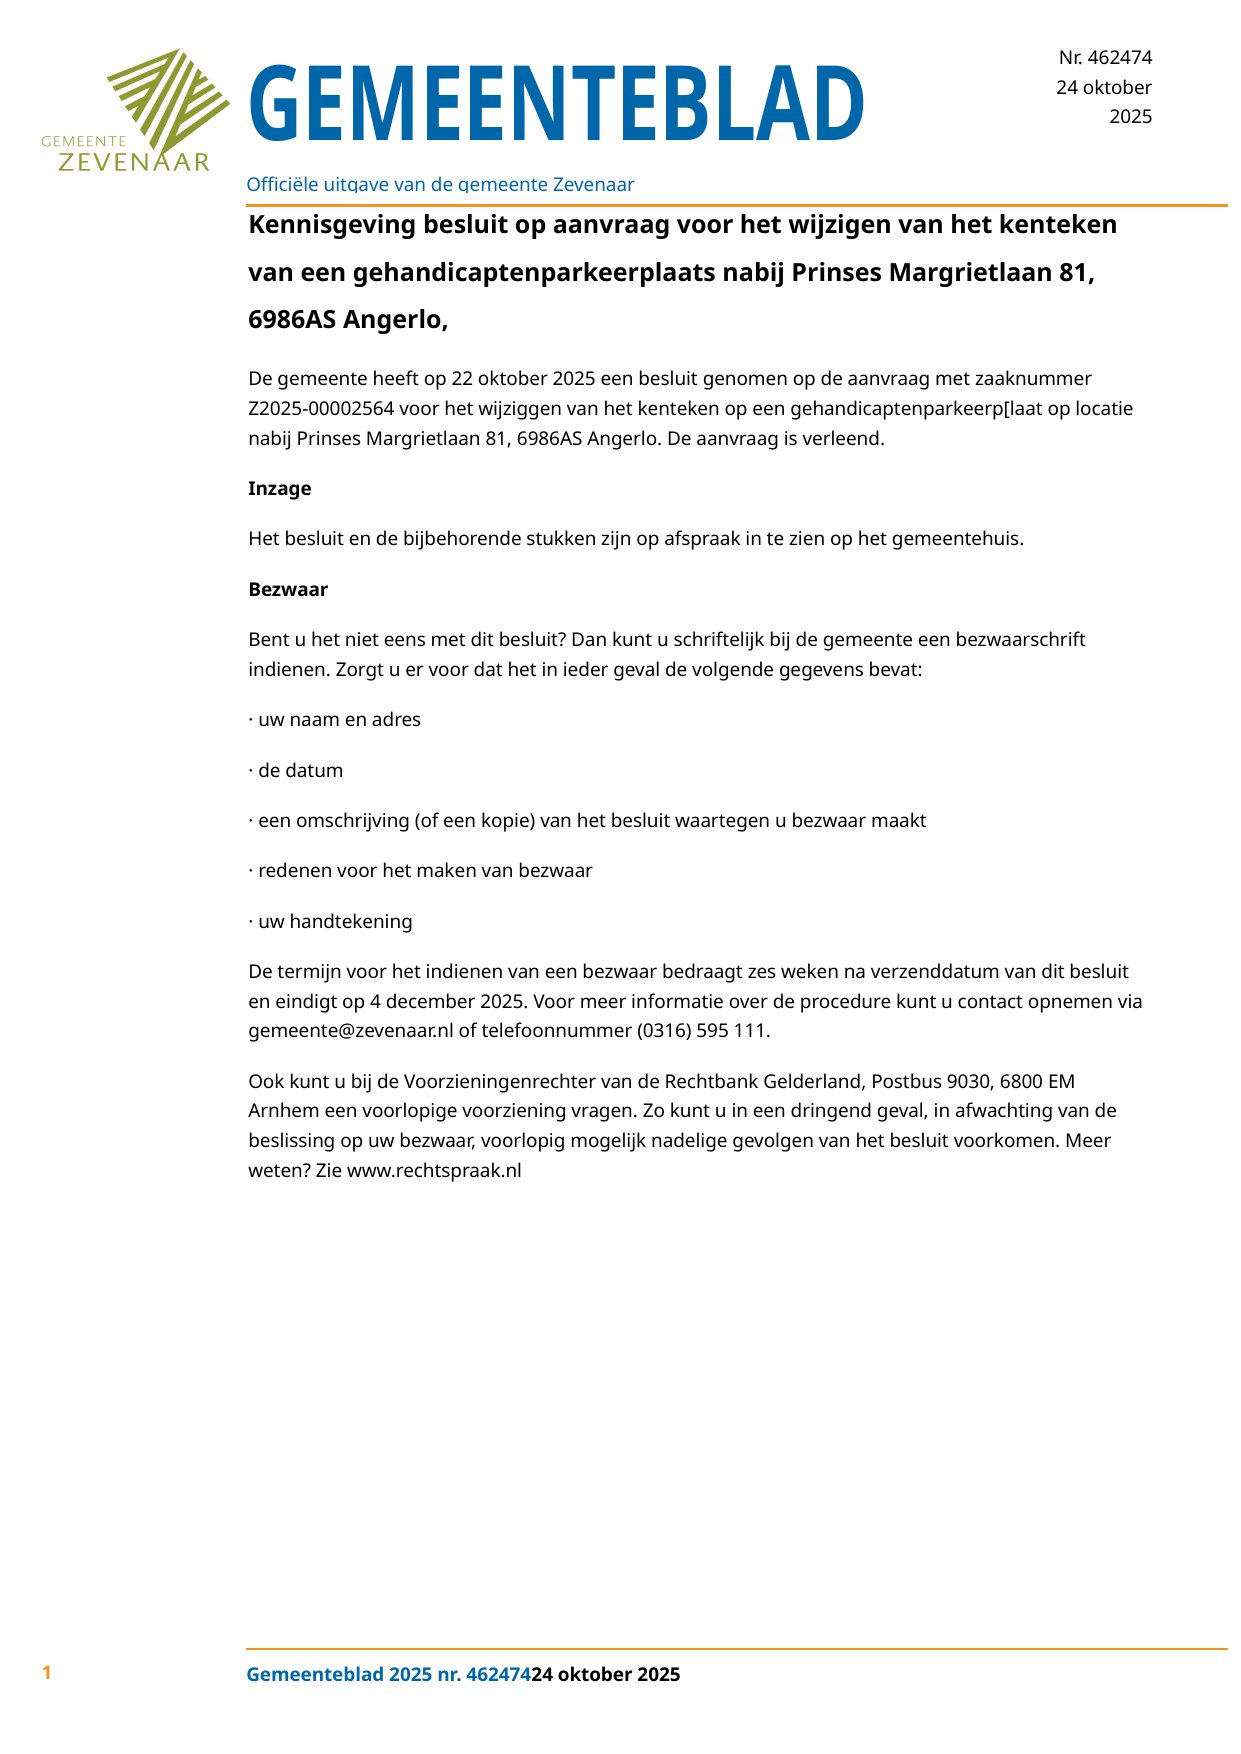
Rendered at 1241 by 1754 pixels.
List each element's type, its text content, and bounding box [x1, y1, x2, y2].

text · een omschrijving (of een kopie) van het besluit waartegen u bezwaar maakt [248, 807, 1152, 833]
text Inzage [248, 475, 1152, 501]
text · de datum [248, 757, 1152, 782]
text Het besluit en de bijbehorende stukken zijn op afspraak in te zien op het gemeentehuis. [248, 526, 1152, 551]
text De termijn voor het indienen van een bezwaar bedraagt zes weken na verzenddatum van dit besluit en eindigt op 4 december 2025. Voor meer informatie over de procedure kunt u contact opnemen via gemeente@zevenaar.nl of telefoonnummer (0316) 595 111. [248, 958, 1152, 1043]
text · uw handtekening [248, 908, 1152, 934]
text Ook kunt u bij de Voorzieningenrechter van de Rechtbank Gelderland, Postbus 9030, 6800 EM Arnhem een voorlopige voorziening vragen. Zo kunt u in een dringend geval, in afwachting van de beslissing op uw bezwaar, voorlopig mogelijk nadelige gevolgen van het besluit voorkomen. Meer weten? Zie www.rechtspraak.nl [248, 1068, 1152, 1182]
text · uw naam en adres [248, 706, 1152, 732]
text Bent u het niet eens met dit besluit? Dan kunt u schriftelijk bij de gemeente een bezwaarschrift indienen. Zorgt u er voor dat het in ieder geval de volgende gegevens bevat: [248, 626, 1152, 682]
text Kennisgeving besluit op aanvraag voor het wijzigen van het kenteken van een gehandicaptenparkeerplaats nabij Prinses Margrietlaan 81, 6986AS Angerlo, [248, 207, 1152, 336]
text Bezwaar [248, 576, 1152, 602]
text De gemeente heeft op 22 oktober 2025 een besluit genomen op de aanvraag met zaaknummer Z2025-00002564 voor het wijziggen van het kenteken op een gehandicaptenparkeerp[laat op locatie nabij Prinses Margrietlaan 81, 6986AS Angerlo. De aanvraag is verleend. [248, 366, 1152, 450]
text · redenen voor het maken van bezwaar [248, 858, 1152, 883]
picture [41, 47, 231, 172]
